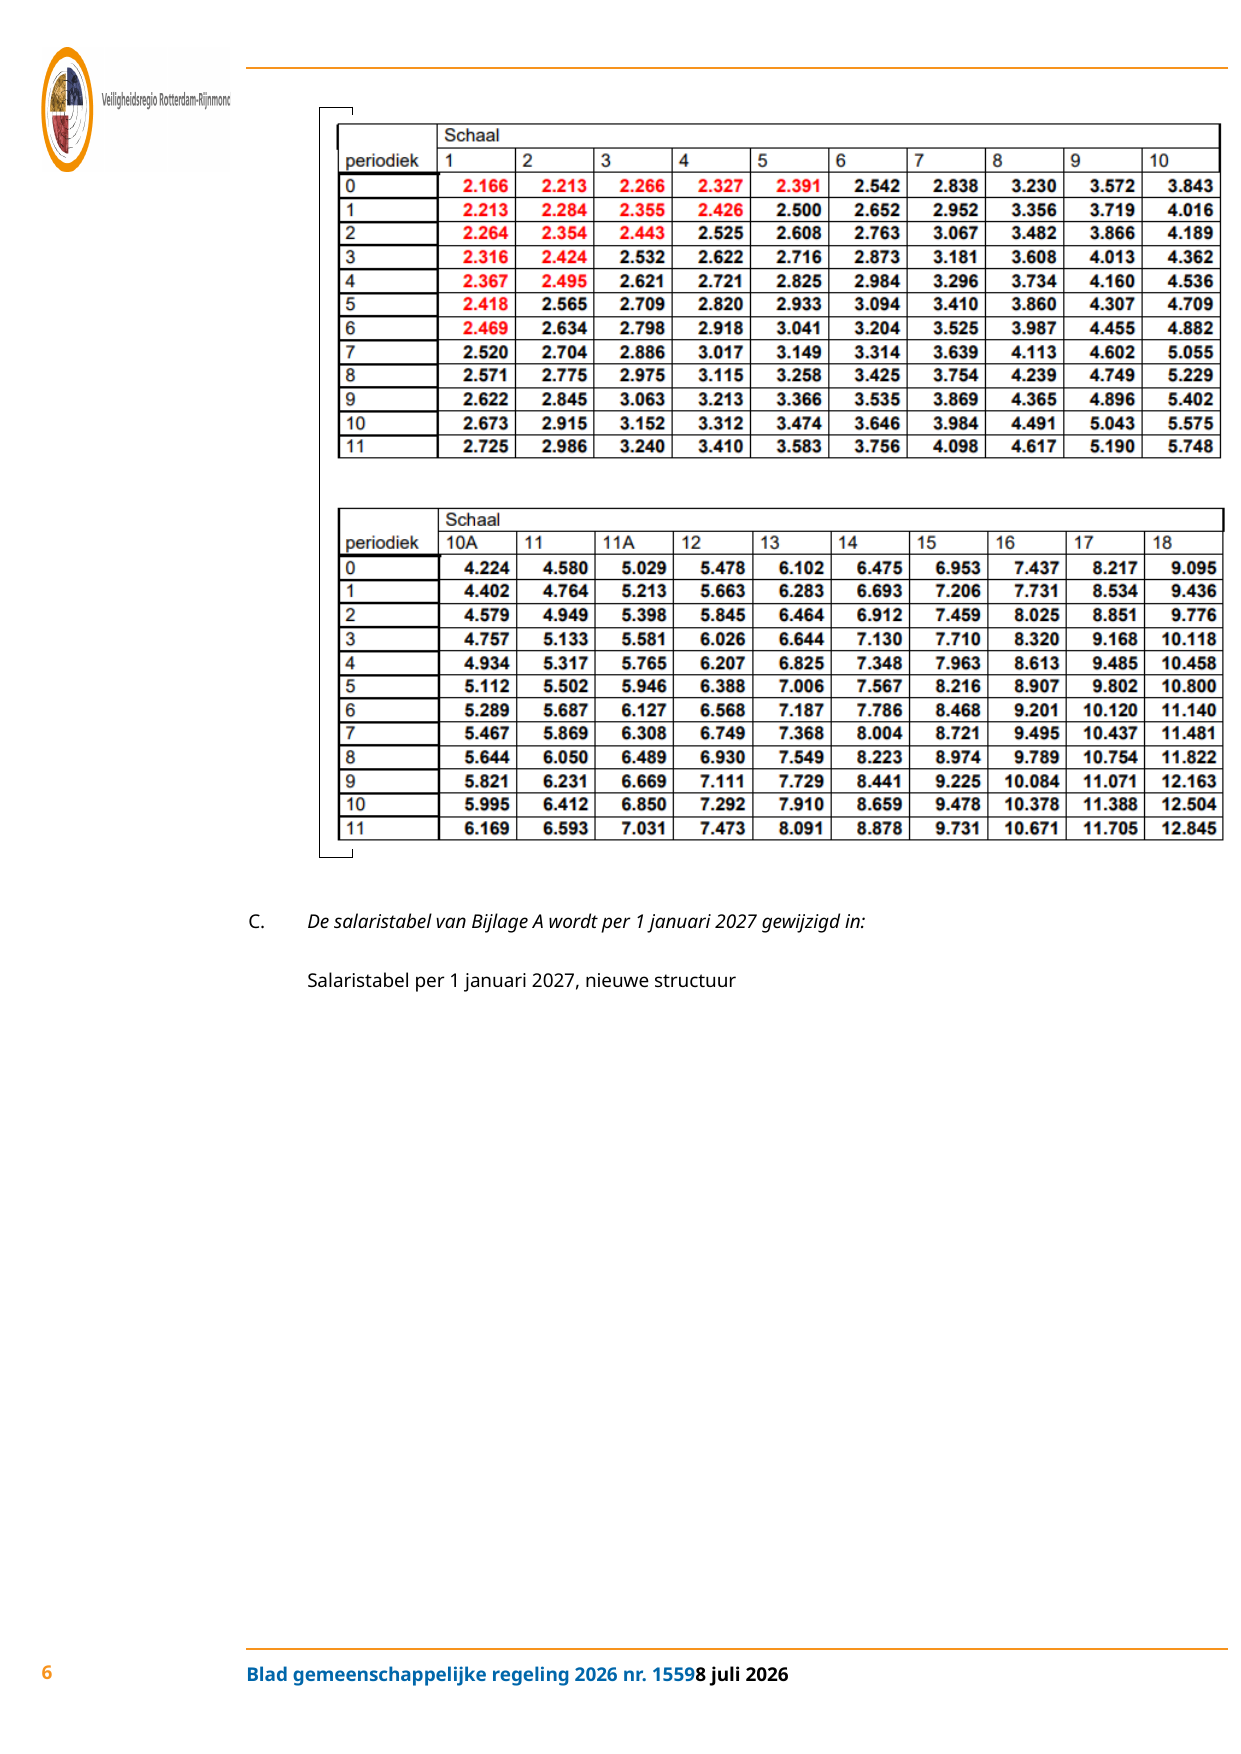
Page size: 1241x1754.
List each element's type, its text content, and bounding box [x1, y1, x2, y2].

picture [41, 47, 231, 172]
list Salaristabel per 1 januari 2027, nieuwe structuur [248, 967, 1152, 993]
picture [327, 115, 1232, 849]
list De salaristabel van Bijlage A wordt per 1 januari 2027 gewijzigd in: [248, 908, 1152, 934]
